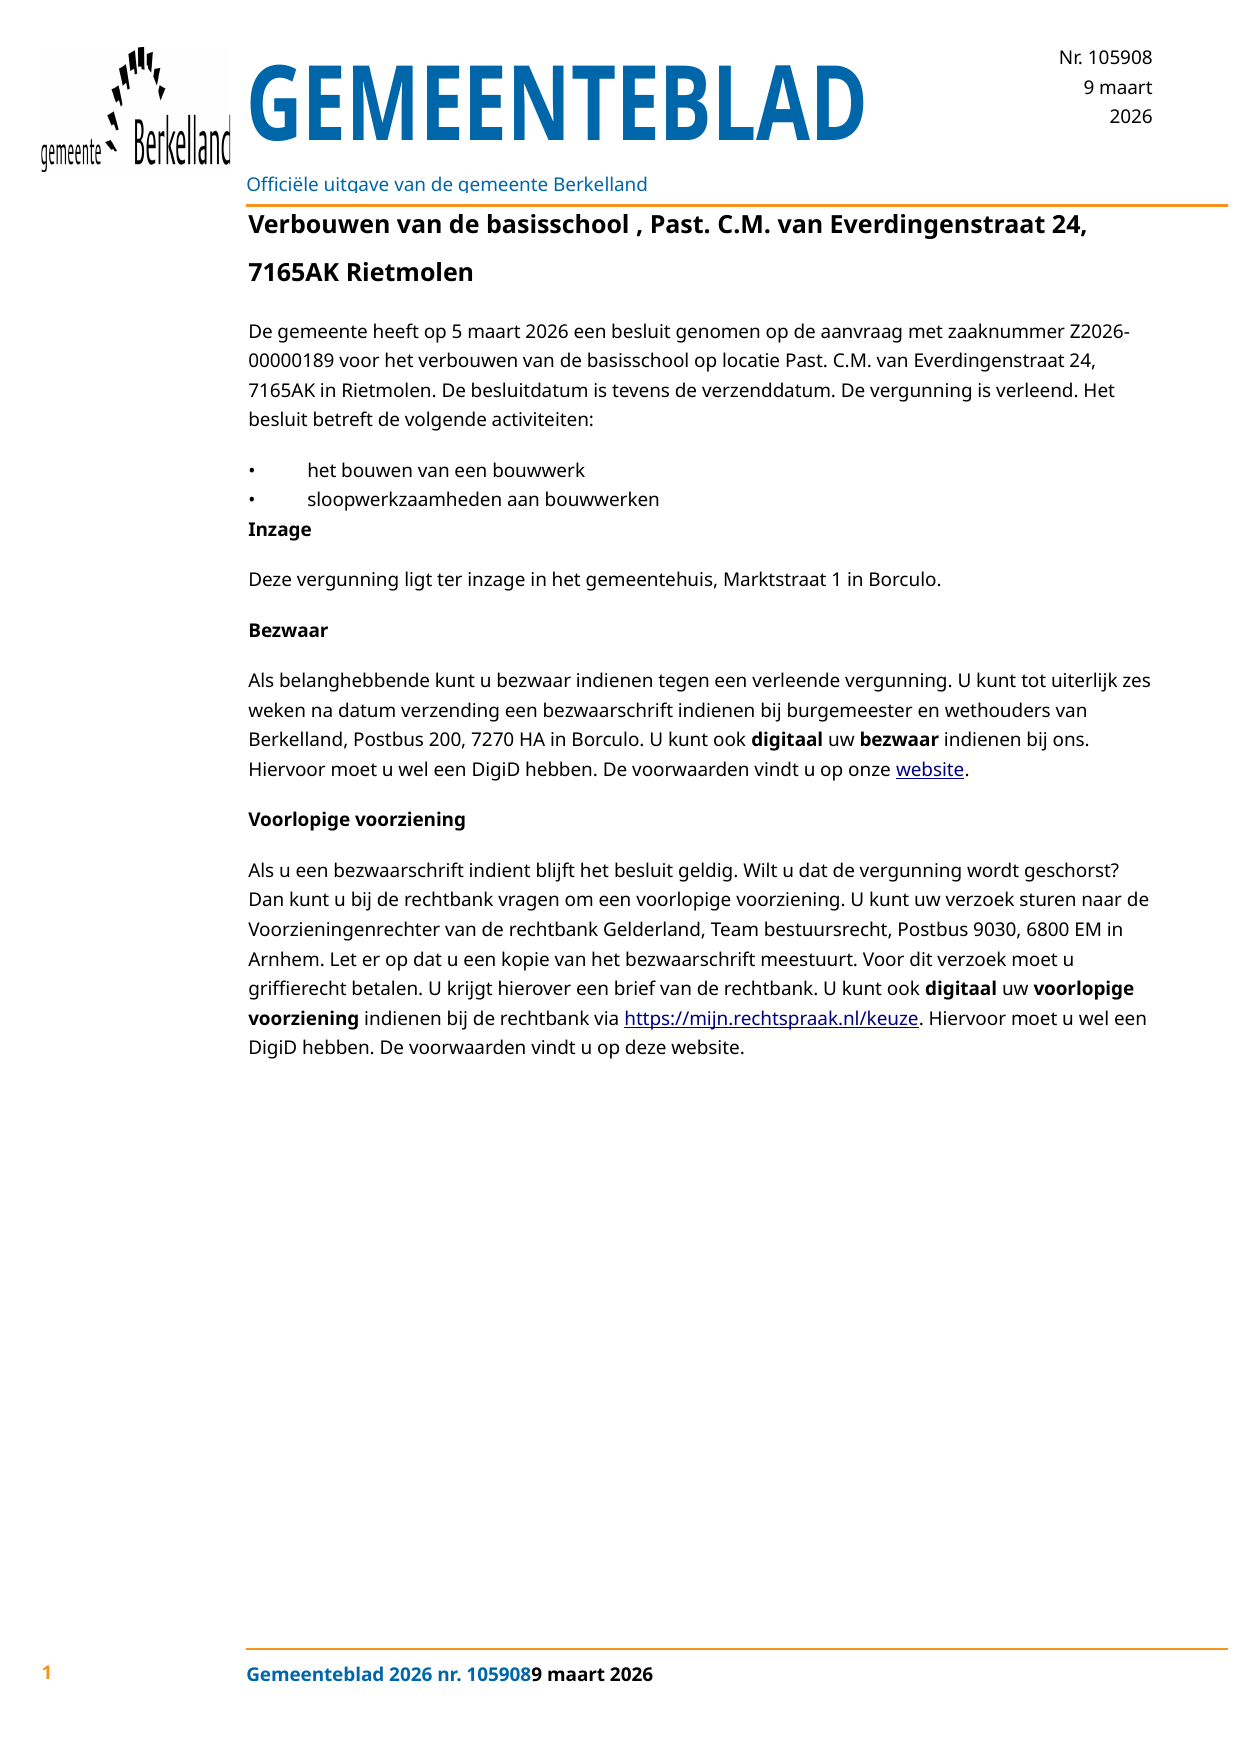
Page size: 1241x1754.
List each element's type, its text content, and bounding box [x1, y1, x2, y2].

text Voorlopige voorziening [248, 807, 1152, 832]
picture [41, 47, 231, 172]
text Inzage [248, 516, 1152, 542]
text Bezwaar [248, 617, 1152, 643]
text Deze vergunning ligt ter inzage in het gemeentehuis, Marktstraat 1 in Borculo. [248, 567, 1152, 592]
text Als belanghebbende kunt u bezwaar indienen tegen een verleende vergunning. U kunt tot uiterlijk zes weken na datum verzending een bezwaarschrift indienen bij burgemeester en wethouders van Berkelland, Postbus 200, 7270 HA in Borculo. U kunt ook digitaal uw bezwaar indienen bij ons. Hiervoor moet u wel een DigiD hebben. De voorwaarden vindt u op onze website. [248, 667, 1152, 782]
text De gemeente heeft op 5 maart 2026 een besluit genomen op de aanvraag met zaaknummer Z2026-00000189 voor het verbouwen van de basisschool op locatie Past. C.M. van Everdingenstraat 24, 7165AK in Rietmolen. De besluitdatum is tevens de verzenddatum. De vergunning is verleend. Het besluit betreft de volgende activiteiten: [248, 318, 1152, 432]
text Verbouwen van de basisschool , Past. C.M. van Everdingenstraat 24, 7165AK Rietmolen [248, 207, 1152, 288]
list het bouwen van een bouwwerk [248, 457, 1152, 483]
list sloopwerkzaamheden aan bouwwerken [248, 487, 1152, 512]
text Als u een bezwaarschrift indient blijft het besluit geldig. Wilt u dat de vergunning wordt geschorst? Dan kunt u bij de rechtbank vragen om een voorlopige voorziening. U kunt uw verzoek sturen naar de Voorzieningenrechter van de rechtbank Gelderland, Team bestuursrecht, Postbus 9030, 6800 EM in Arnhem. Let er op dat u een kopie van het bezwaarschrift meestuurt. Voor dit verzoek moet u griffierecht betalen. U krijgt hierover een brief van de rechtbank. U kunt ook digitaal uw voorlopige voorziening indienen bij de rechtbank via https://mijn.rechtspraak.nl/keuze. Hiervoor moet u wel een DigiD hebben. De voorwaarden vindt u op deze website. [248, 857, 1152, 1060]
